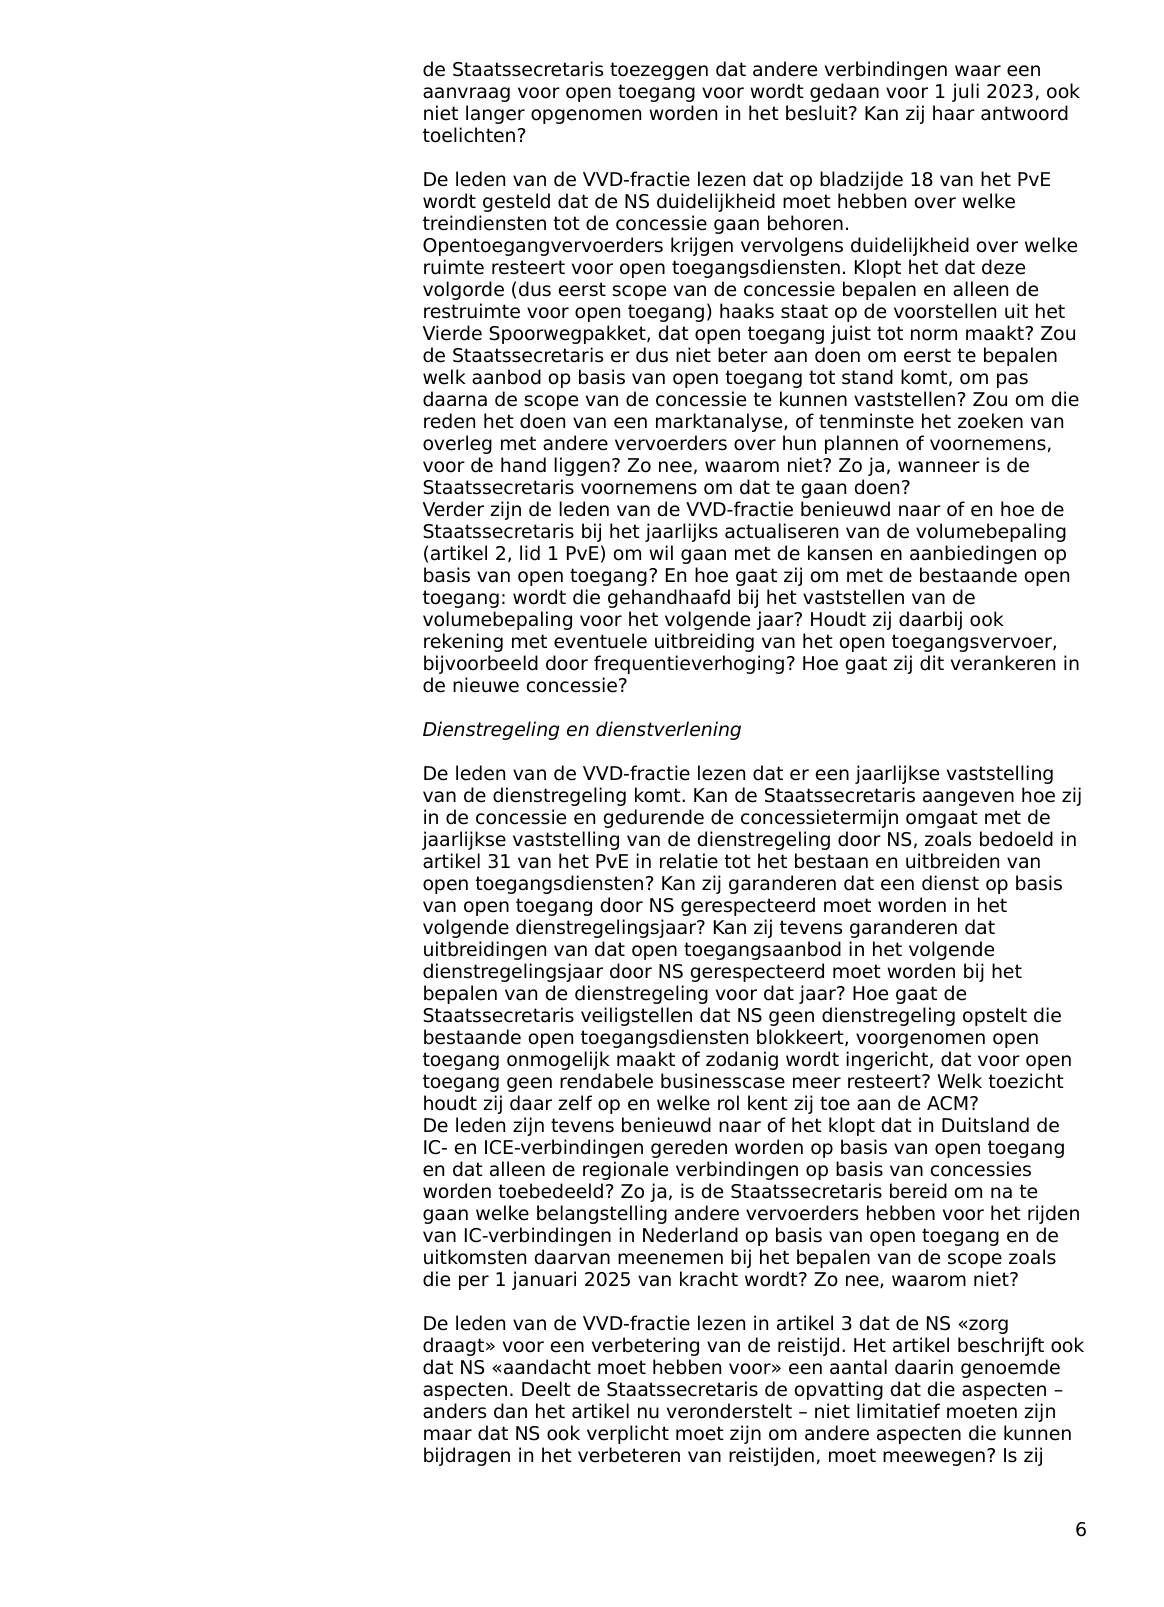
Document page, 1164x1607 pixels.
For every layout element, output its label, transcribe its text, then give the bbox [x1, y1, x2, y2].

text De leden van de VVD-fractie lezen dat er een jaarlijkse vaststelling van de dienstregeling komt. Kan de Staatssecretaris aangeven hoe zij in de concessie en gedurende de concessietermijn omgaat met de jaarlijkse vaststelling van de dienstregeling door NS, zoals bedoeld in artikel 31 van het PvE in relatie tot het bestaan en uitbreiden van open toegangsdiensten? Kan zij garanderen dat een dienst op basis van open toegang door NS gerespecteerd moet worden in het volgende dienstregelingsjaar? Kan zij tevens garanderen dat uitbreidingen van dat open toegangsaanbod in het volgende dienstregelingsjaar door NS gerespecteerd moet worden bij het bepalen van de dienstregeling voor dat jaar? Hoe gaat de Staatssecretaris veiligstellen dat NS geen dienstregeling opstelt die bestaande open toegangsdiensten blokkeert, voorgenomen open toegang onmogelijk maakt of zodanig wordt ingericht, dat voor open toegang geen rendabele businesscase meer resteert? Welk toezicht houdt zij daar zelf op en welke rol kent zij toe aan de ACM? [422, 763, 1087, 1115]
subtitle Dienstregeling en dienstverlening [422, 719, 1087, 741]
text De leden van de VVD-fractie lezen dat op bladzijde 18 van het PvE wordt gesteld dat de NS duidelijkheid moet hebben over welke treindiensten tot de concessie gaan behoren. Opentoegangvervoerders krijgen vervolgens duidelijkheid over welke ruimte resteert voor open toegangsdiensten. Klopt het dat deze volgorde (dus eerst scope van de concessie bepalen en alleen de restruimte voor open toegang) haaks staat op de voorstellen uit het Vierde Spoorwegpakket, dat open toegang juist tot norm maakt? Zou de Staatssecretaris er dus niet beter aan doen om eerst te bepalen welk aanbod op basis van open toegang tot stand komt, om pas daarna de scope van de concessie te kunnen vaststellen? Zou om die reden het doen van een marktanalyse, of tenminste het zoeken van overleg met andere vervoerders over hun plannen of voornemens, voor de hand liggen? Zo nee, waarom niet? Zo ja, wanneer is de Staatssecretaris voornemens om dat te gaan doen? [422, 169, 1087, 499]
text Verder zijn de leden van de VVD-fractie benieuwd naar of en hoe de Staatssecretaris bij het jaarlijks actualiseren van de volumebepaling (artikel 2, lid 1 PvE) om wil gaan met de kansen en aanbiedingen op basis van open toegang? En hoe gaat zij om met de bestaande open toegang: wordt die gehandhaafd bij het vaststellen van de volumebepaling voor het volgende jaar? Houdt zij daarbij ook rekening met eventuele uitbreiding van het open toegangsvervoer, bijvoorbeeld door frequentieverhoging? Hoe gaat zij dit verankeren in de nieuwe concessie? [422, 499, 1087, 697]
text De leden zijn tevens benieuwd naar of het klopt dat in Duitsland de IC- en ICE-verbindingen gereden worden op basis van open toegang en dat alleen de regionale verbindingen op basis van concessies worden toebedeeld? Zo ja, is de Staatssecretaris bereid om na te gaan welke belangstelling andere vervoerders hebben voor het rijden van IC-verbindingen in Nederland op basis van open toegang en de uitkomsten daarvan meenemen bij het bepalen van de scope zoals die per 1 januari 2025 van kracht wordt? Zo nee, waarom niet? [422, 1115, 1087, 1291]
text de Staatssecretaris toezeggen dat andere verbindingen waar een aanvraag voor open toegang voor wordt gedaan voor 1 juli 2023, ook niet langer opgenomen worden in het besluit? Kan zij haar antwoord toelichten? [422, 59, 1087, 147]
text De leden van de VVD-fractie lezen in artikel 3 dat de NS «zorg draagt» voor een verbetering van de reistijd. Het artikel beschrijft ook dat NS «aandacht moet hebben voor» een aantal daarin genoemde aspecten. Deelt de Staatssecretaris de opvatting dat die aspecten – anders dan het artikel nu veronderstelt – niet limitatief moeten zijn maar dat NS ook verplicht moet zijn om andere aspecten die kunnen bijdragen in het verbeteren van reistijden, moet meewegen? Is zij [422, 1313, 1087, 1467]
